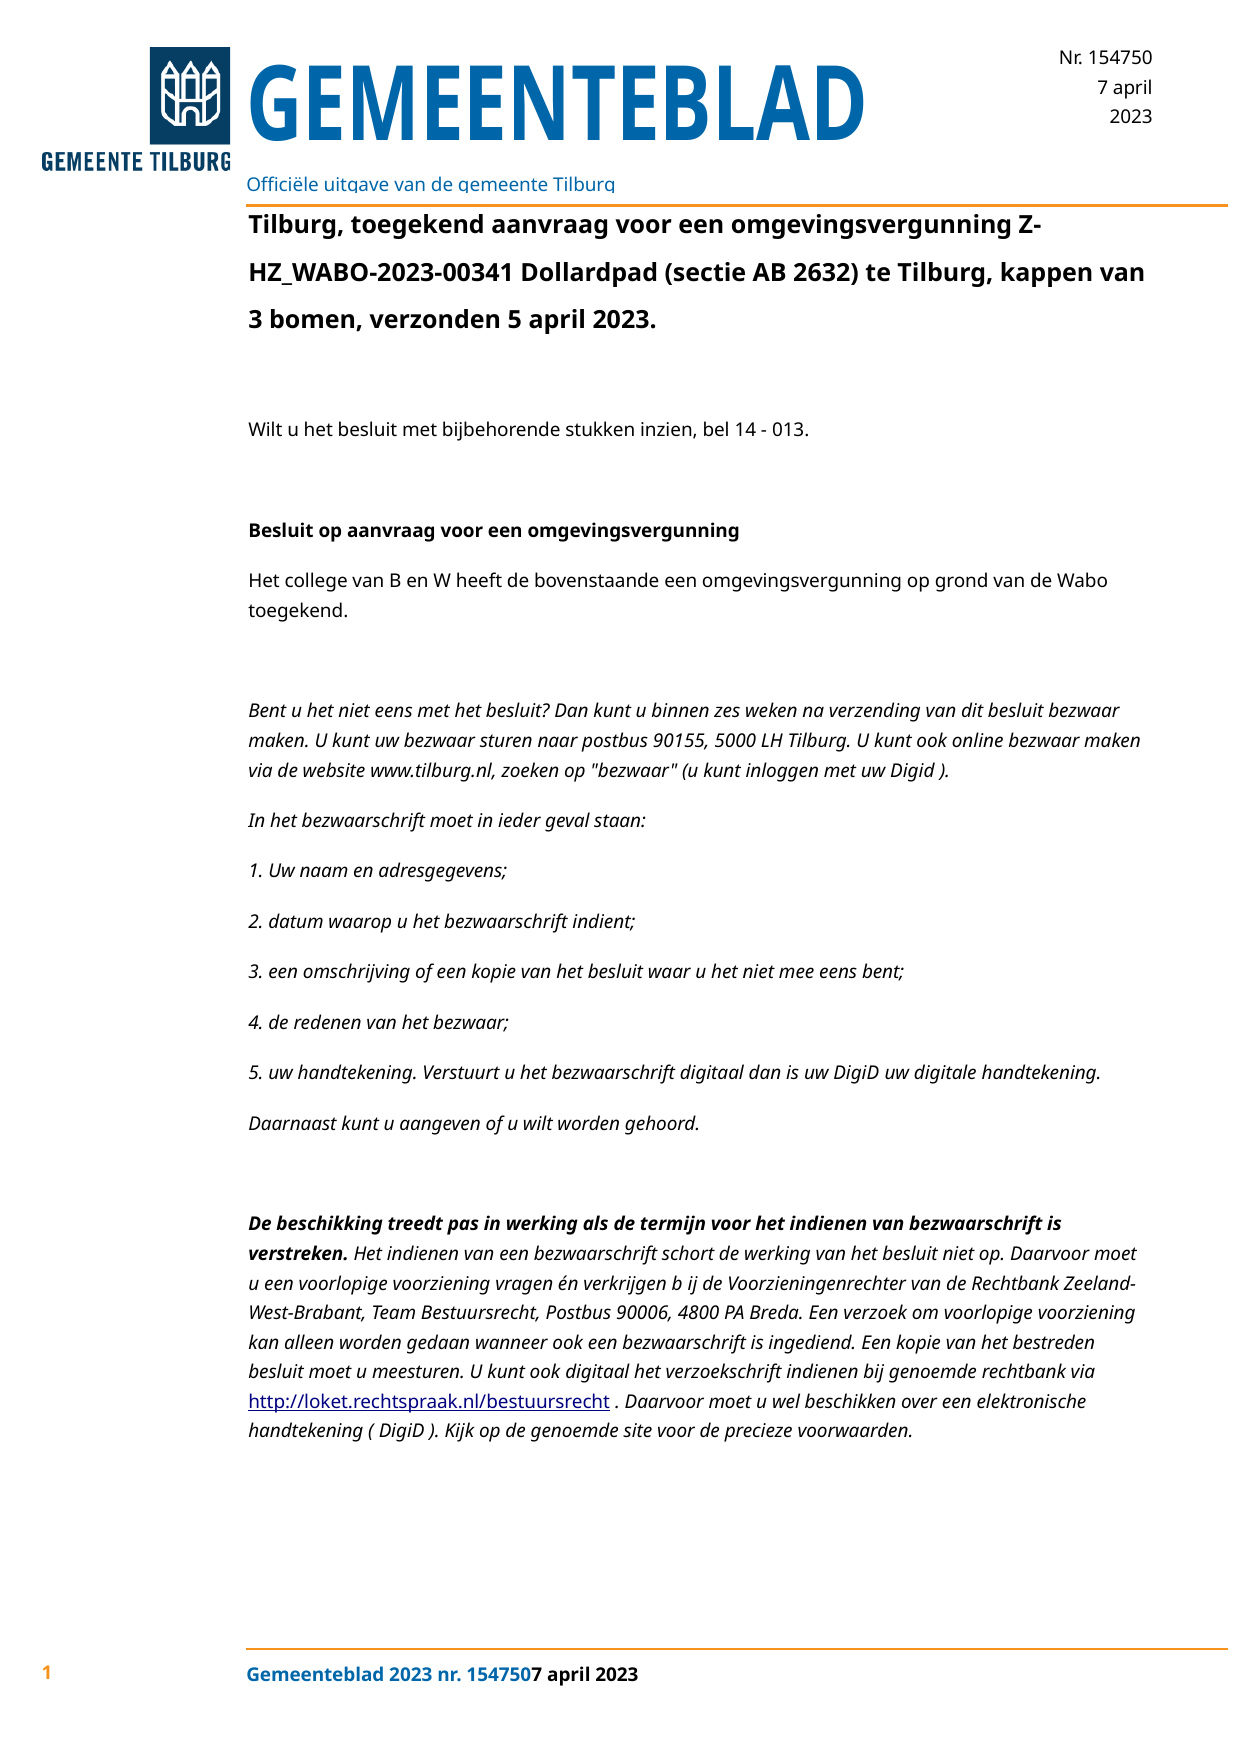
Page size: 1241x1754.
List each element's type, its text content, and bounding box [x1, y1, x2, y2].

text Tilburg, toegekend aanvraag voor een omgevingsvergunning Z-HZ_WABO-2023-00341 Dollardpad (sectie AB 2632) te Tilburg, kappen van 3 bomen, verzonden 5 april 2023. [248, 207, 1152, 336]
picture [41, 47, 231, 172]
text Bent u het niet eens met het besluit? Dan kunt u binnen zes weken na verzending van dit besluit bezwaar maken. U kunt uw bezwaar sturen naar postbus 90155, 5000 LH Tilburg. U kunt ook online bezwaar maken via de website www.tilburg.nl, zoeken op "bezwaar" (u kunt inloggen met uw Digid ). [248, 698, 1152, 782]
text 4. de redenen van het bezwaar; [248, 1009, 1152, 1034]
text 5. uw handtekening. Verstuurt u het bezwaarschrift digitaal dan is uw DigiD uw digitale handtekening. [248, 1059, 1152, 1085]
text Het college van B en W heeft de bovenstaande een omgevingsvergunning op grond van de Wabo toegekend. [248, 567, 1152, 622]
text Besluit op aanvraag voor een omgevingsvergunning [248, 517, 1152, 542]
text Wilt u het besluit met bijbehorende stukken inzien, bel 14 - 013. [248, 416, 1152, 442]
text 1. Uw naam en adresgegevens; [248, 858, 1152, 883]
text 3. een omschrijving of een kopie van het besluit waar u het niet mee eens bent; [248, 958, 1152, 984]
text De beschikking treedt pas in werking als de termijn voor het indienen van bezwaarschrift is verstreken. Het indienen van een bezwaarschrift schort de werking van het besluit niet op. Daarvoor moet u een voorlopige voorziening vragen én verkrijgen b ij de Voorzieningenrechter van de Rechtbank Zeeland-West-Brabant, Team Bestuursrecht, Postbus 90006, 4800 PA Breda. Een verzoek om voorlopige voorziening kan alleen worden gedaan wanneer ook een bezwaarschrift is ingediend. Een kopie van het bestreden besluit moet u meesturen. U kunt ook digitaal het verzoekschrift indienen bij genoemde rechtbank via http://loket.rechtspraak.nl/bestuursrecht . Daarvoor moet u wel beschikken over een elektronische handtekening ( DigiD ). Kijk op de genoemde site voor de precieze voorwaarden. [248, 1211, 1152, 1443]
text In het bezwaarschrift moet in ieder geval staan: [248, 807, 1152, 833]
text Daarnaast kunt u aangeven of u wilt worden gehoord. [248, 1110, 1152, 1135]
text 2. datum waarop u het bezwaarschrift indient; [248, 908, 1152, 934]
